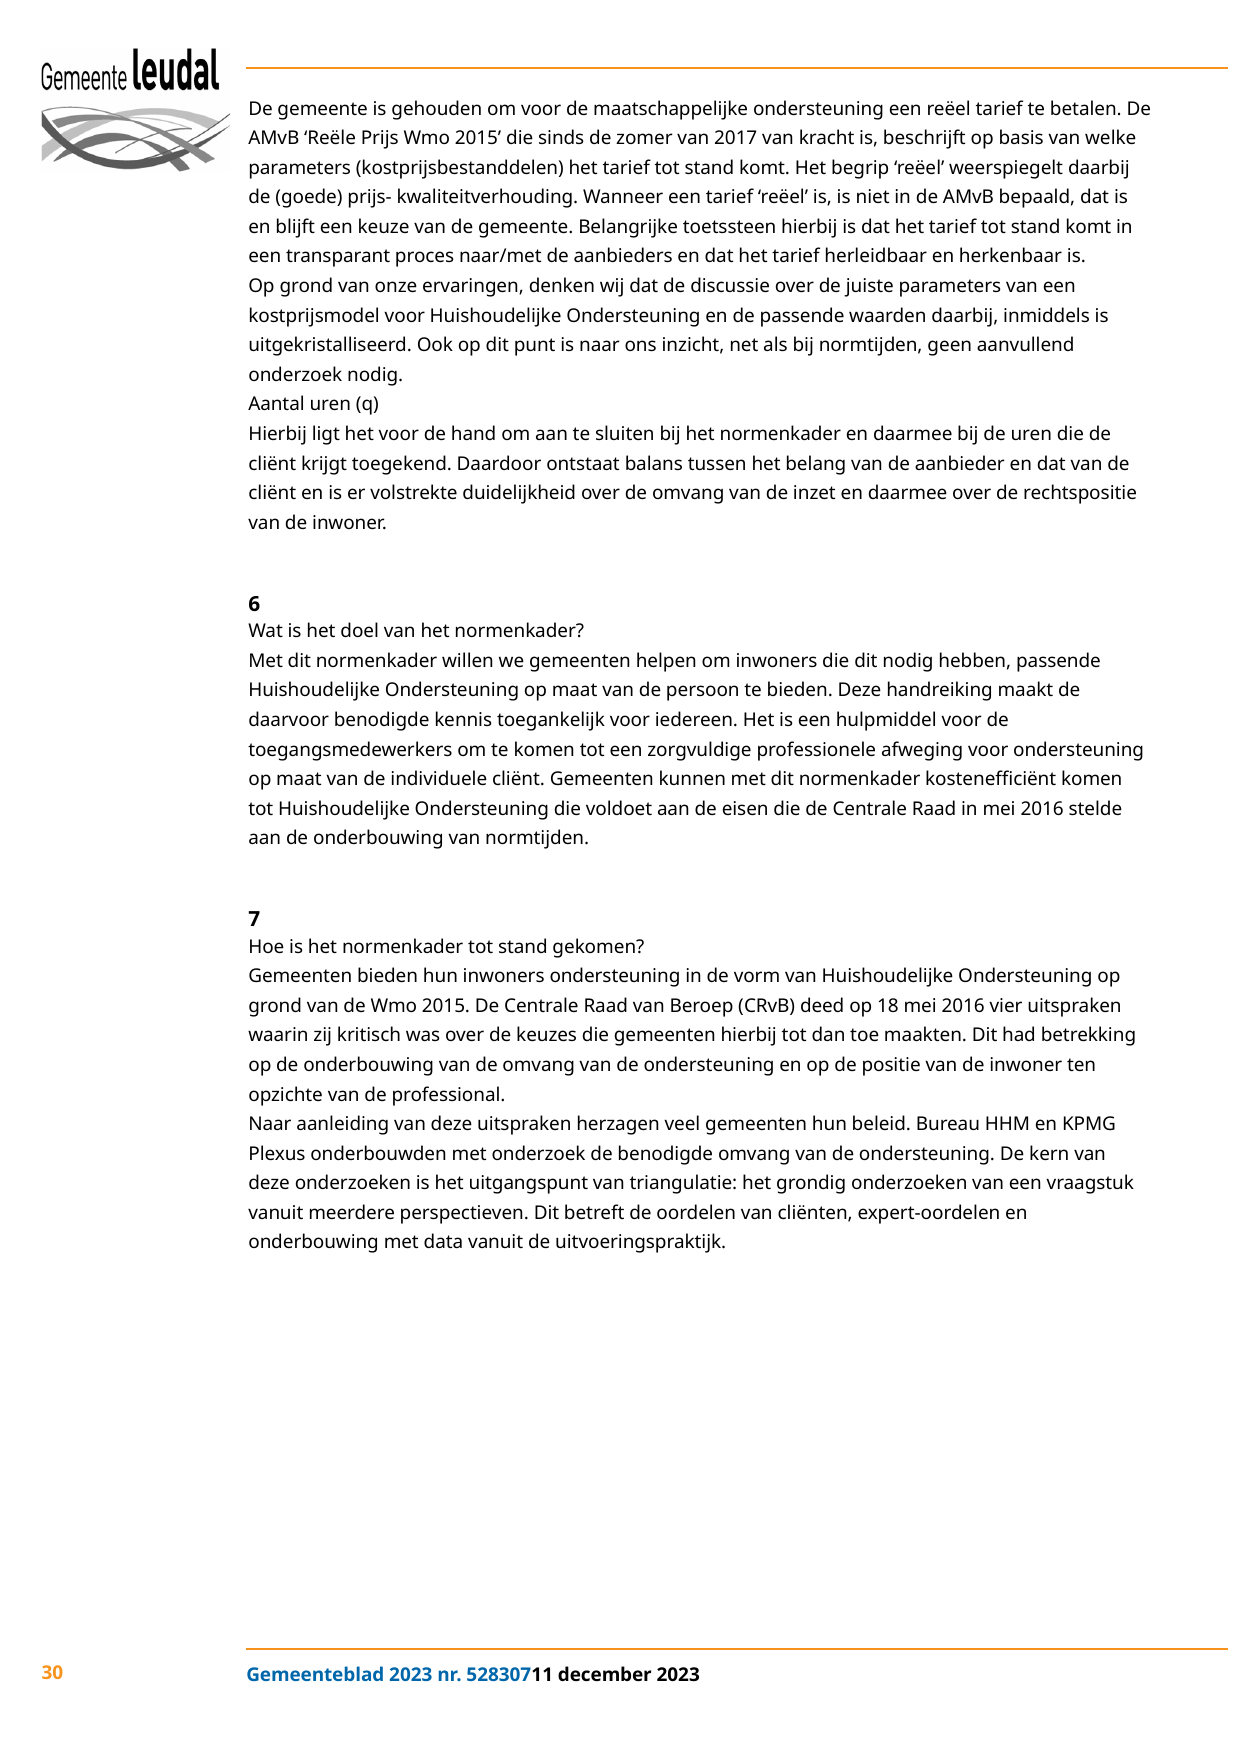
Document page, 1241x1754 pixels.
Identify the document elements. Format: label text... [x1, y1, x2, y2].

text Aantal uren (q) [248, 391, 1152, 416]
text 6 [248, 589, 1152, 617]
text Gemeenten bieden hun inwoners ondersteuning in de vorm van Huishoudelijke Ondersteuning op grond van de Wmo 2015. De Centrale Raad van Beroep (CRvB) deed op 18 mei 2016 vier uitspraken waarin zij kritisch was over de keuzes die gemeenten hierbij tot dan toe maakten. Dit had betrekking op de onderbouwing van de omvang van de ondersteuning en op de positie van de inwoner ten opzichte van de professional. [248, 962, 1152, 1107]
text Met dit normenkader willen we gemeenten helpen om inwoners die dit nodig hebben, passende Huishoudelijke Ondersteuning op maat van de persoon te bieden. Deze handreiking maakt de daarvoor benodigde kennis toegankelijk voor iedereen. Het is een hulpmiddel voor de toegangsmedewerkers om te komen tot een zorgvuldige professionele afweging voor ondersteuning op maat van de individuele cliënt. Gemeenten kunnen met dit normenkader kostenefficiënt komen tot Huishoudelijke Ondersteuning die voldoet aan de eisen die de Centrale Raad in mei 2016 stelde aan de onderbouwing van normtijden. [248, 647, 1152, 850]
text Wat is het doel van het normenkader? [248, 617, 1152, 643]
text Hoe is het normenkader tot stand gekomen? [248, 933, 1152, 959]
text Hierbij ligt het voor de hand om aan te sluiten bij het normenkader en daarmee bij de uren die de cliënt krijgt toegekend. Daardoor ontstaat balans tussen het belang van de aanbieder en dat van de cliënt en is er volstrekte duidelijkheid over de omvang van de inzet en daarmee over de rechtspositie van de inwoner. [248, 420, 1152, 535]
text Op grond van onze ervaringen, denken wij dat de discussie over de juiste parameters van een kostprijsmodel voor Huishoudelijke Ondersteuning en de passende waarden daarbij, inmiddels is uitgekristalliseerd. Ook op dit punt is naar ons inzicht, net als bij normtijden, geen aanvullend onderzoek nodig. [248, 272, 1152, 387]
text Naar aanleiding van deze uitspraken herzagen veel gemeenten hun beleid. Bureau HHM en KPMG Plexus onderbouwden met onderzoek de benodigde omvang van de ondersteuning. De kern van deze onderzoeken is het uitgangspunt van triangulatie: het grondig onderzoeken van een vraagstuk vanuit meerdere perspectieven. Dit betreft de oordelen van cliënten, expert-oordelen en onderbouwing met data vanuit de uitvoeringspraktijk. [248, 1110, 1152, 1254]
text 7 [248, 904, 1152, 933]
picture [41, 47, 231, 172]
text De gemeente is gehouden om voor de maatschappelijke ondersteuning een reëel tarief te betalen. De AMvB ‘Reële Prijs Wmo 2015’ die sinds de zomer van 2017 van kracht is, beschrijft op basis van welke parameters (kostprijsbestanddelen) het tarief tot stand komt. Het begrip ‘reëel’ weerspiegelt daarbij de (goede) prijs- kwaliteitverhouding. Wanneer een tarief ‘reëel’ is, is niet in de AMvB bepaald, dat is en blijft een keuze van de gemeente. Belangrijke toetssteen hierbij is dat het tarief tot stand komt in een transparant proces naar/met de aanbieders en dat het tarief herleidbaar en herkenbaar is. [248, 95, 1152, 268]
